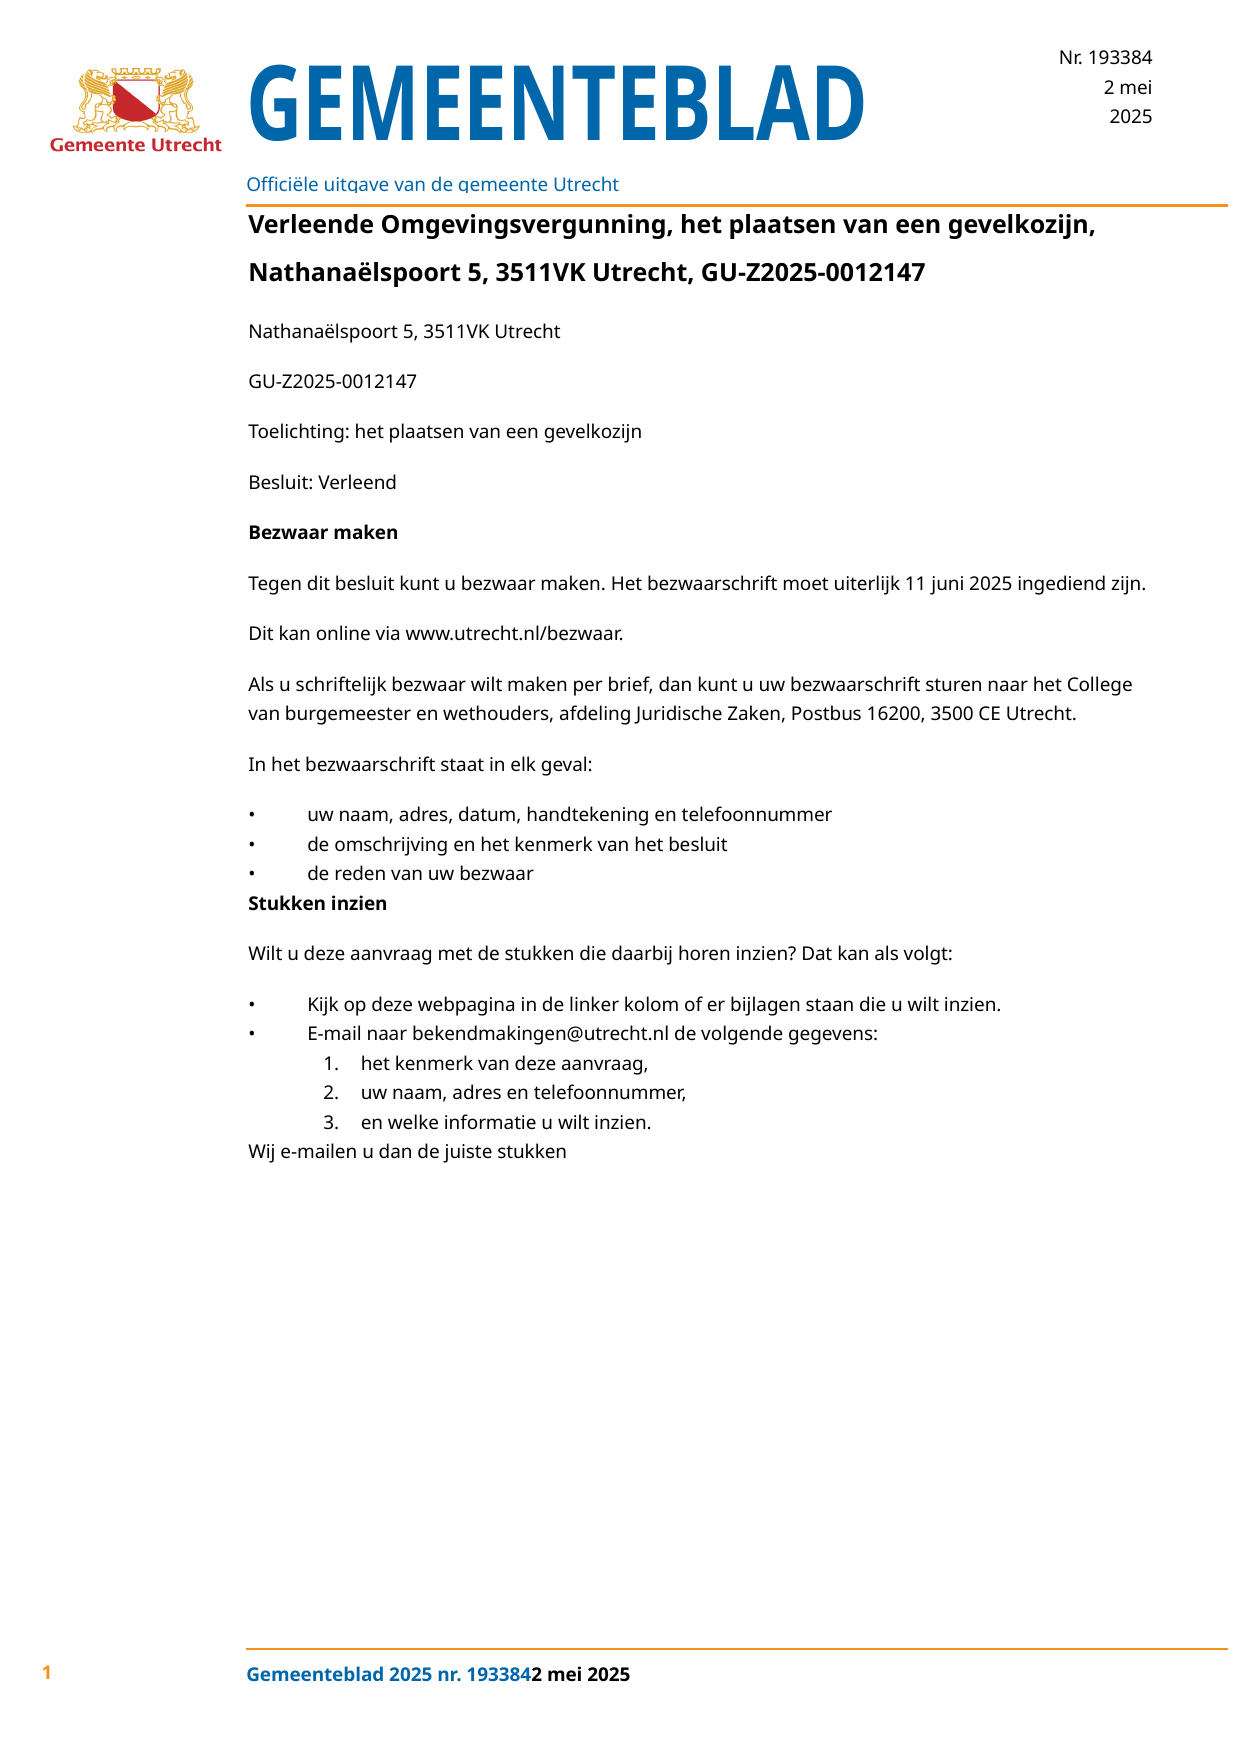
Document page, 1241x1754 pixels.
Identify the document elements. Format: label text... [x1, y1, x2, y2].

text Stukken inzien [248, 890, 1152, 916]
text Wij e-mailen u dan de juiste stukken [248, 1139, 1152, 1164]
text Nathanaëlspoort 5, 3511VK Utrecht [248, 318, 1152, 344]
text Als u schriftelijk bezwaar wilt maken per brief, dan kunt u uw bezwaarschrift sturen naar het College van burgemeester en wethouders, afdeling Juridische Zaken, Postbus 16200, 3500 CE Utrecht. [248, 671, 1152, 726]
list en welke informatie u wilt inzien. [323, 1109, 1152, 1135]
list de reden van uw bezwaar [248, 860, 1152, 886]
list uw naam, adres en telefoonnummer, [323, 1079, 1152, 1105]
text Besluit: Verleend [248, 469, 1152, 495]
text Verleende Omgevingsvergunning, het plaatsen van een gevelkozijn, Nathanaëlspoort 5, 3511VK Utrecht, GU-Z2025-0012147 [248, 207, 1152, 288]
text Tegen dit besluit kunt u bezwaar maken. Het bezwaarschrift moet uiterlijk 11 juni 2025 ingediend zijn. [248, 570, 1152, 596]
text In het bezwaarschrift staat in elk geval: [248, 751, 1152, 777]
text Wilt u deze aanvraag met de stukken die daarbij horen inzien? Dat kan als volgt: [248, 940, 1152, 966]
text Dit kan online via www.utrecht.nl/bezwaar. [248, 620, 1152, 646]
text Bezwaar maken [248, 519, 1152, 545]
text GU-Z2025-0012147 [248, 368, 1152, 394]
text Toelichting: het plaatsen van een gevelkozijn [248, 419, 1152, 444]
list uw naam, adres, datum, handtekening en telefoonnummer [248, 801, 1152, 827]
list E-mail naar bekendmakingen@utrecht.nl de volgende gegevens: [248, 1020, 1152, 1046]
list Kijk op deze webpagina in de linker kolom of er bijlagen staan die u wilt inzien. [248, 991, 1152, 1017]
list het kenmerk van deze aanvraag, [323, 1050, 1152, 1076]
picture [41, 47, 231, 172]
list de omschrijving en het kenmerk van het besluit [248, 831, 1152, 857]
